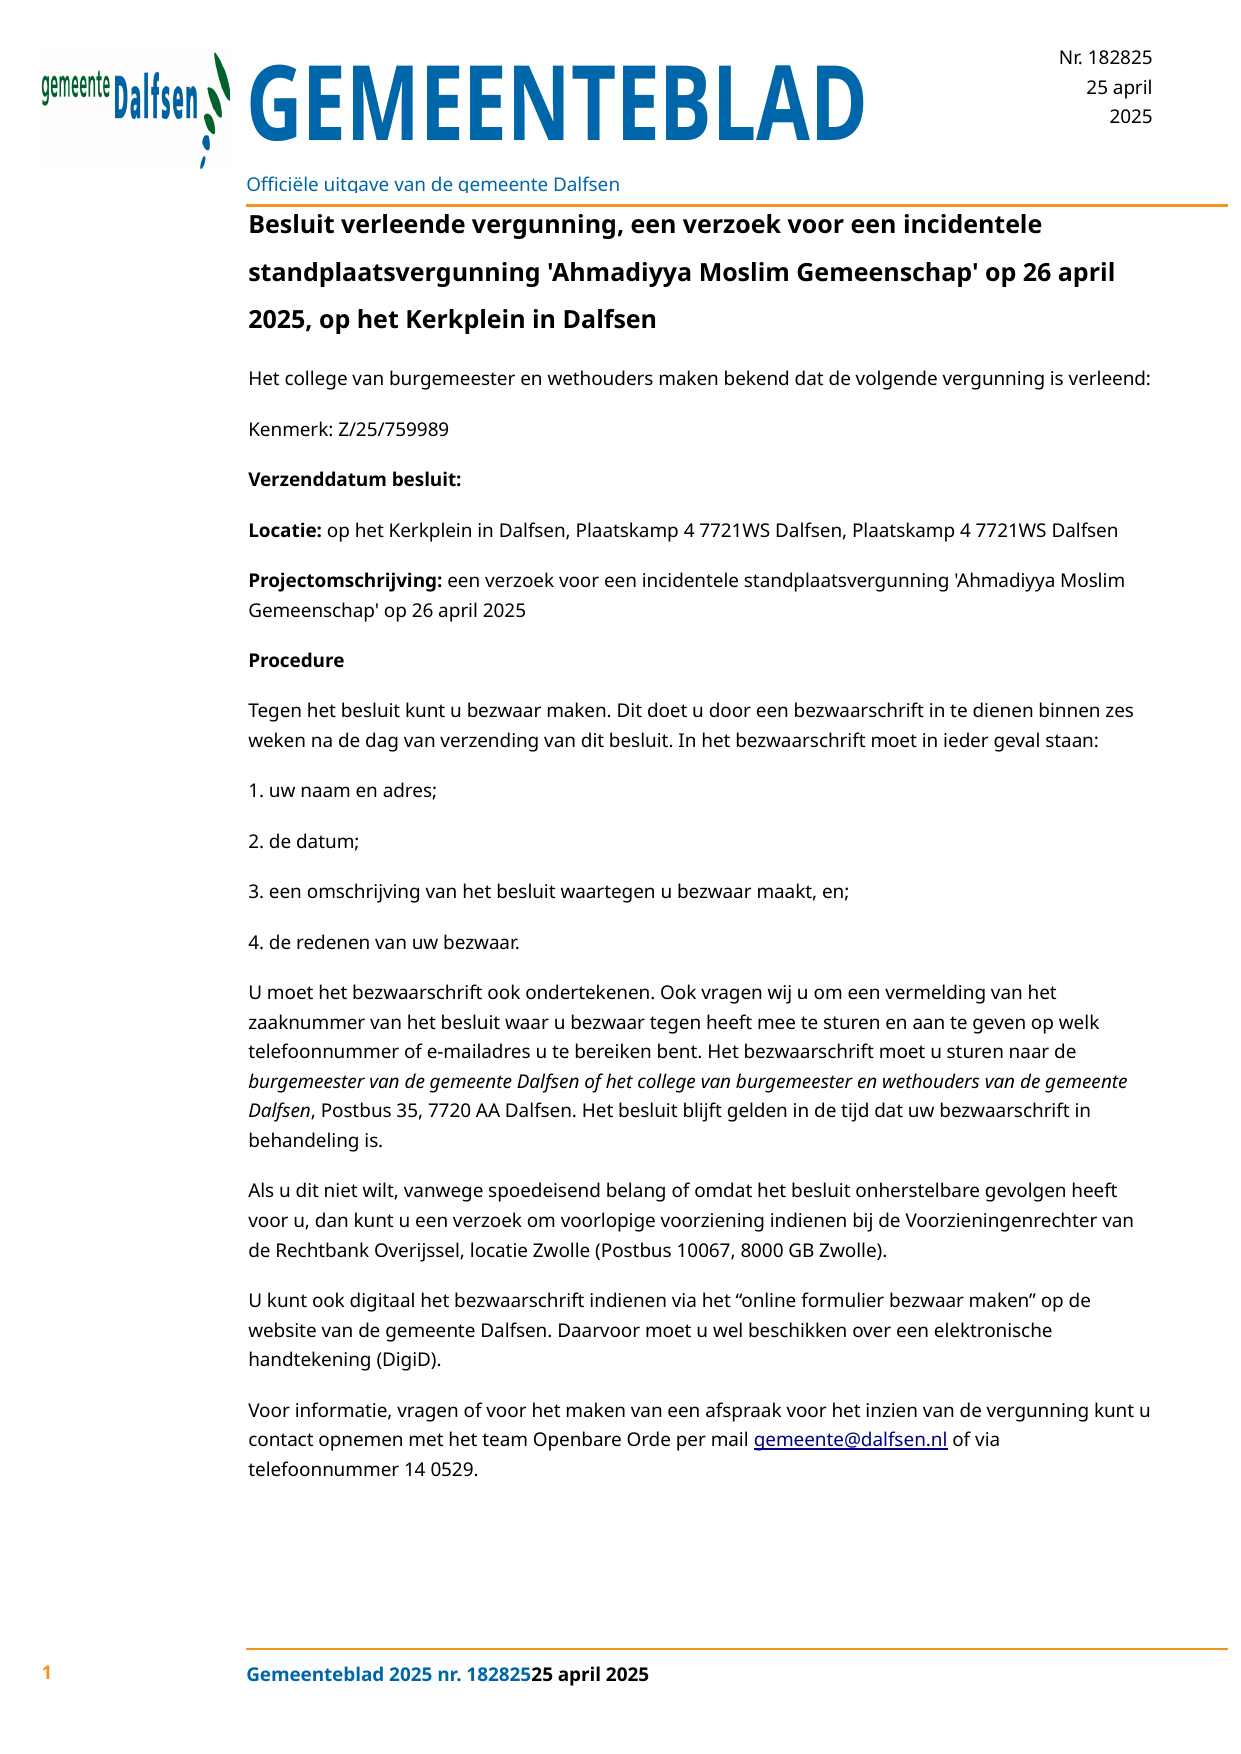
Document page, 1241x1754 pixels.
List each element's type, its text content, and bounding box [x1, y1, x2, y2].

text Het college van burgemeester en wethouders maken bekend dat de volgende vergunning is verleend: [248, 366, 1152, 391]
text U kunt ook digitaal het bezwaarschrift indienen via het “online formulier bezwaar maken” op de website van de gemeente Dalfsen. Daarvoor moet u wel beschikken over een elektronische handtekening (DigiD). [248, 1287, 1152, 1372]
text Locatie: op het Kerkplein in Dalfsen, Plaatskamp 4 7721WS Dalfsen, Plaatskamp 4 7721WS Dalfsen [248, 517, 1152, 542]
text 1. uw naam en adres; [248, 778, 1152, 803]
text 4. de redenen van uw bezwaar. [248, 929, 1152, 954]
text Kenmerk: Z/25/759989 [248, 416, 1152, 442]
text 3. een omschrijving van het besluit waartegen u bezwaar maakt, en; [248, 878, 1152, 904]
text Besluit verleende vergunning, een verzoek voor een incidentele standplaatsvergunning 'Ahmadiyya Moslim Gemeenschap' op 26 april 2025, op het Kerkplein in Dalfsen [248, 207, 1152, 336]
text Als u dit niet wilt, vanwege spoedeisend belang of omdat het besluit onherstelbare gevolgen heeft voor u, dan kunt u een verzoek om voorlopige voorziening indienen bij de Voorzieningenrechter van de Rechtbank Overijssel, locatie Zwolle (Postbus 10067, 8000 GB Zwolle). [248, 1178, 1152, 1262]
text Tegen het besluit kunt u bezwaar maken. Dit doet u door een bezwaarschrift in te dienen binnen zes weken na de dag van verzending van dit besluit. In het bezwaarschrift moet in ieder geval staan: [248, 698, 1152, 753]
text 2. de datum; [248, 828, 1152, 854]
text Procedure [248, 647, 1152, 673]
picture [41, 47, 231, 172]
text Voor informatie, vragen of voor het maken van een afspraak voor het inzien van de vergunning kunt u contact opnemen met het team Openbare Orde per mail gemeente@dalfsen.nl of via telefoonnummer 14 0529. [248, 1397, 1152, 1482]
text Projectomschrijving: een verzoek voor een incidentele standplaatsvergunning 'Ahmadiyya Moslim Gemeenschap' op 26 april 2025 [248, 567, 1152, 622]
text Verzenddatum besluit: [248, 466, 1152, 492]
text U moet het bezwaarschrift ook ondertekenen. Ook vragen wij u om een vermelding van het zaaknummer van het besluit waar u bezwaar tegen heeft mee te sturen en aan te geven op welk telefoonnummer of e-mailadres u te bereiken bent. Het bezwaarschrift moet u sturen naar de burgemeester van de gemeente Dalfsen of het college van burgemeester en wethouders van de gemeente Dalfsen, Postbus 35, 7720 AA Dalfsen. Het besluit blijft gelden in de tijd dat uw bezwaarschrift in behandeling is. [248, 979, 1152, 1153]
